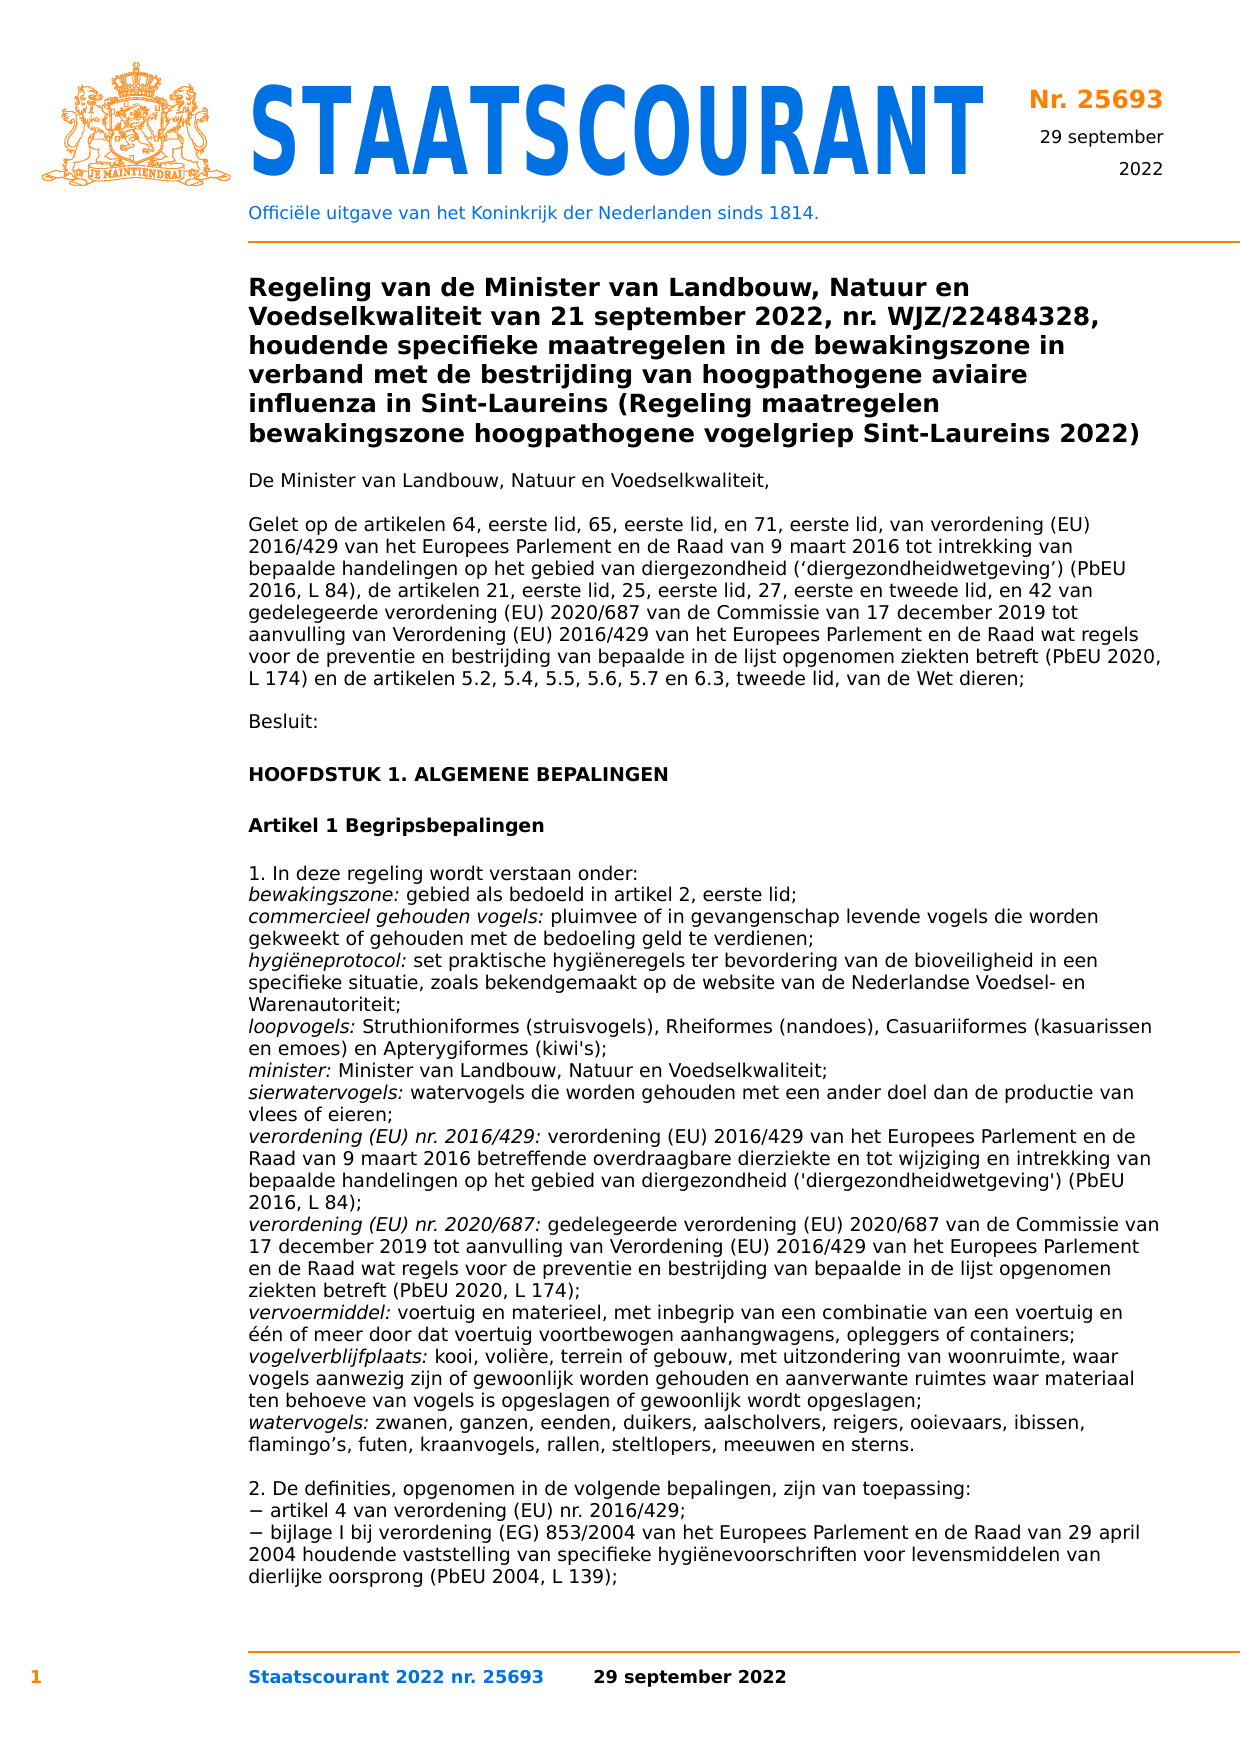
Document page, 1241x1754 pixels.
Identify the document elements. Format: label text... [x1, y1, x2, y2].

text − artikel 4 van verordening (EU) nr. 2016/429; [248, 1500, 1163, 1522]
text Gelet op de artikelen 64, eerste lid, 65, eerste lid, en 71, eerste lid, van verordening (EU) 2016/429 van het Europees Parlement en de Raad van 9 maart 2016 tot intrekking van bepaalde handelingen op het gebied van diergezondheid (‘diergezondheidwetgeving’) (PbEU 2016, L 84), de artikelen 21, eerste lid, 25, eerste lid, 27, eerste en tweede lid, en 42 van gedelegeerde verordening (EU) 2020/687 van de Commissie van 17 december 2019 tot aanvulling van Verordening (EU) 2016/429 van het Europees Parlement en de Raad wat regels voor de preventie en bestrijding van bepaalde in de lijst opgenomen ziekten betreft (PbEU 2020, L 174) en de artikelen 5.2, 5.4, 5.5, 5.6, 5.7 en 6.3, tweede lid, van de Wet dieren; [248, 514, 1163, 689]
subtitle Artikel 1 Begripsbepalingen [248, 815, 1163, 837]
text loopvogels: Struthioniformes (struisvogels), Rheiformes (nandoes), Casuariiformes (kasuarissen en emoes) en Apterygiformes (kiwi's); [248, 1016, 1163, 1060]
text verordening (EU) nr. 2020/687: gedelegeerde verordening (EU) 2020/687 van de Commissie van 17 december 2019 tot aanvulling van Verordening (EU) 2016/429 van het Europees Parlement en de Raad wat regels voor de preventie en bestrijding van bepaalde in de lijst opgenomen ziekten betreft (PbEU 2020, L 174); [248, 1214, 1163, 1302]
text commercieel gehouden vogels: pluimvee of in gevangenschap levende vogels die worden gekweekt of gehouden met de bedoeling geld te verdienen; [248, 906, 1163, 950]
text 2. De definities, opgenomen in de volgende bepalingen, zijn van toepassing: [248, 1478, 1163, 1500]
text 1. In deze regeling wordt verstaan onder: [248, 862, 1163, 884]
table_cell 29 september [998, 121, 1240, 153]
text hygiëneprotocol: set praktische hygiëneregels ter bevordering van de bioveiligheid in een specifieke situatie, zoals bekendgemaakt op de website van de Nederlandse Voedsel- en Warenautoriteit; [248, 950, 1163, 1016]
text De Minister van Landbouw, Natuur en Voedselkwaliteit, [248, 470, 1163, 492]
subtitle HOOFDSTUK 1. ALGEMENE BEPALINGEN [248, 763, 1163, 785]
subtitle Regeling van de Minister van Landbouw, Natuur en Voedselkwaliteit van 21 september 2022, nr. WJZ/22484328, houdende specifieke maatregelen in de bewakingszone in verband met de bestrijding van hoogpathogene aviaire influenza in Sint-Laureins (Regeling maatregelen bewakingszone hoogpathogene vogelgriep Sint-Laureins 2022) [248, 273, 1163, 448]
table_cell 2022 [998, 153, 1240, 203]
picture [41, 62, 231, 186]
text vervoermiddel: voertuig en materieel, met inbegrip van een combinatie van een voertuig en één of meer door dat voertuig voortbewogen aanhangwagens, opleggers of containers; [248, 1302, 1163, 1346]
text verordening (EU) nr. 2016/429: verordening (EU) 2016/429 van het Europees Parlement en de Raad van 9 maart 2016 betreffende overdraagbare dierziekte en tot wijziging en intrekking van bepaalde handelingen op het gebied van diergezondheid ('diergezondheidwetgeving') (PbEU 2016, L 84); [248, 1126, 1163, 1214]
text watervogels: zwanen, ganzen, eenden, duikers, aalscholvers, reigers, ooievaars, ibissen, flamingo’s, futen, kraanvogels, rallen, steltlopers, meeuwen en sterns. [248, 1412, 1163, 1456]
text bewakingszone: gebied als bedoeld in artikel 2, eerste lid; [248, 884, 1163, 906]
table_header STAATSCOURANT [248, 62, 998, 203]
text Besluit: [248, 711, 1163, 733]
table_cell Officiële uitgave van het Koninkrijk der Nederlanden sinds 1814. [248, 203, 1240, 241]
text − bijlage I bij verordening (EG) 853/2004 van het Europees Parlement en de Raad van 29 april 2004 houdende vaststelling van specifieke hygiënevoorschriften voor levensmiddelen van dierlijke oorsprong (PbEU 2004, L 139); [248, 1522, 1163, 1588]
text sierwatervogels: watervogels die worden gehouden met een ander doel dan de productie van vlees of eieren; [248, 1082, 1163, 1126]
text minister: Minister van Landbouw, Natuur en Voedselkwaliteit; [248, 1060, 1163, 1082]
text vogelverblijfplaats: kooi, volière, terrein of gebouw, met uitzondering van woonruimte, waar vogels aanwezig zijn of gewoonlijk worden gehouden en aanverwante ruimtes waar materiaal ten behoeve van vogels is opgeslagen of gewoonlijk wordt opgeslagen; [248, 1346, 1163, 1412]
table_header [25, 62, 248, 241]
table_header Nr. 25693 [998, 62, 1240, 121]
